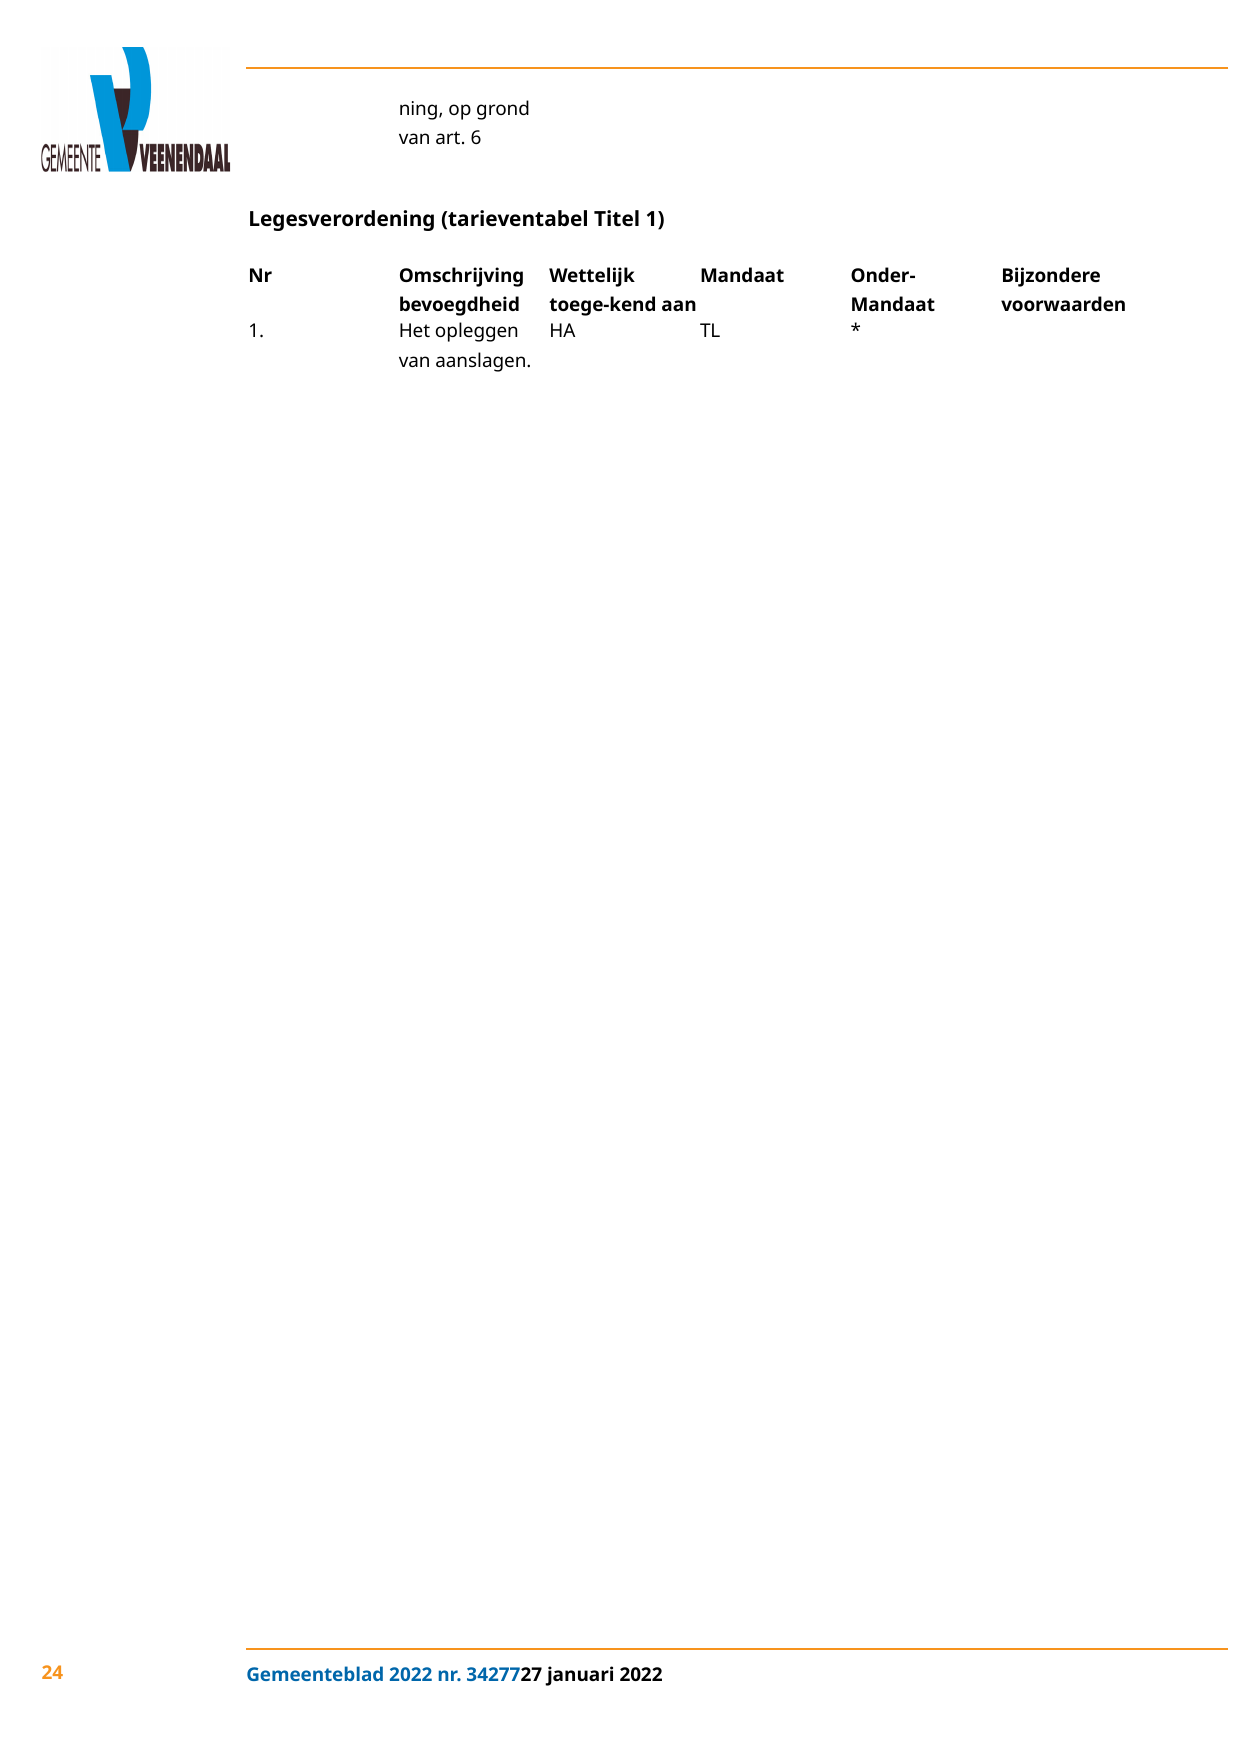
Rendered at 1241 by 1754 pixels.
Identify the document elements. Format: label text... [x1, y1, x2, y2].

table_cell [850, 95, 1001, 150]
table_cell [549, 95, 700, 150]
table_cell HA [549, 317, 700, 372]
picture [123, 47, 231, 172]
picture [41, 47, 130, 172]
table_header Onder- Mandaat [850, 262, 1001, 317]
table_header Wettelijk toege-kend aan [549, 262, 700, 317]
table_header Bijzondere voorwaarden [1001, 262, 1152, 317]
table_header Omschrijving bevoegdheid [399, 262, 549, 317]
table_cell ning, op grond van art. 6 [399, 95, 549, 150]
table_cell [1001, 317, 1152, 372]
table_cell TL [700, 317, 850, 372]
table_cell Het opleggen van aanslagen. [399, 317, 549, 372]
table_cell [700, 95, 850, 150]
table_cell [1001, 95, 1152, 150]
text Legesverordening (tarieventabel Titel 1) [248, 204, 1152, 232]
table_header Mandaat [700, 262, 850, 317]
table_header Nr [248, 262, 398, 317]
table_cell [248, 95, 398, 150]
table_cell 1. [248, 317, 398, 372]
table_cell * [850, 317, 1001, 372]
